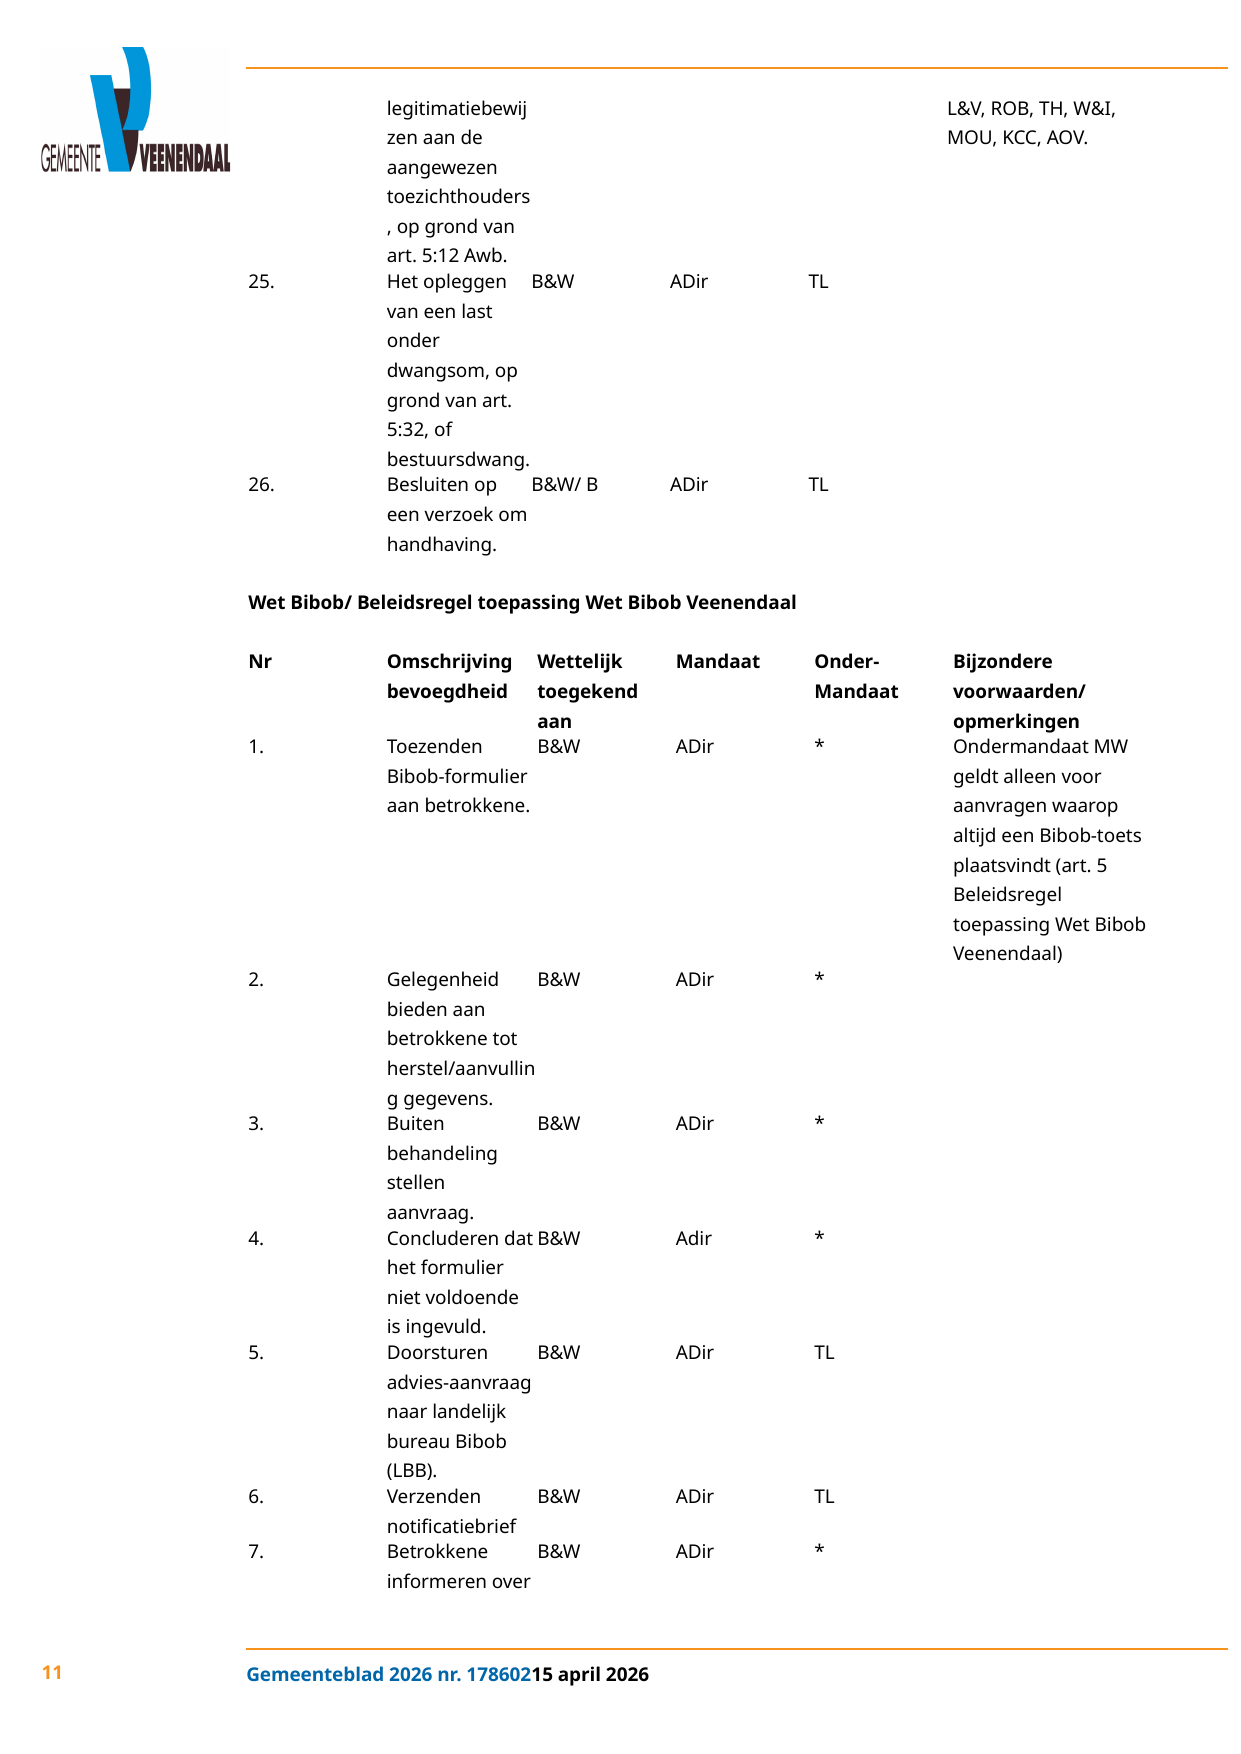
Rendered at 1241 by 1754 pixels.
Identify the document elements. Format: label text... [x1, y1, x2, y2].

table_cell ADir [676, 1539, 814, 1594]
table_cell * [814, 1225, 953, 1339]
table_cell TL [814, 1484, 953, 1539]
table_cell [953, 1110, 1152, 1225]
table_cell 2. [248, 966, 387, 1110]
table_cell [531, 95, 670, 268]
table_cell Het opleggen van een last onder dwangsom, op grond van art. 5:32, of bestuursdwang. [387, 269, 531, 472]
table_cell ADir [676, 966, 814, 1110]
table_cell B&W [537, 1484, 676, 1539]
picture [41, 47, 130, 172]
table_cell * [814, 1539, 953, 1594]
table_cell 1. [248, 734, 387, 966]
table_cell B&W [537, 1339, 676, 1483]
table_cell Toezenden Bibob-formulier aan betrokkene. [387, 734, 537, 966]
table_cell * [814, 1110, 953, 1225]
table_header Omschrijving bevoegdheid [387, 649, 537, 733]
table_cell 5. [248, 1339, 387, 1483]
table_cell Gelegenheid bieden aan betrokkene tot herstel/aanvulling gegevens. [387, 966, 537, 1110]
table_cell [808, 95, 947, 268]
table_header Bijzondere voorwaarden/ opmerkingen [953, 649, 1152, 733]
table_cell Concluderen dat het formulier niet voldoende is ingevuld. [387, 1225, 537, 1339]
table_cell legitimatiebewijzen aan de aangewezen toezichthouders, op grond van art. 5:12 Awb. [387, 95, 531, 268]
table_cell Doorsturen advies-aanvraag naar landelijk bureau Bibob (LBB). [387, 1339, 537, 1483]
table_cell TL [808, 472, 947, 557]
table_cell B&W [537, 734, 676, 966]
table_cell B&W [531, 269, 670, 472]
table_cell B&W [537, 1539, 676, 1594]
table_cell ADir [676, 734, 814, 966]
table_cell Verzenden notificatiebrief [387, 1484, 537, 1539]
table_cell Adir [676, 1225, 814, 1339]
table_cell [953, 1225, 1152, 1339]
table_cell 26. [248, 472, 387, 557]
table_cell ADir [670, 269, 808, 472]
table_cell ADir [670, 472, 808, 557]
picture [123, 47, 231, 172]
table_cell ADir [676, 1110, 814, 1225]
table_cell [947, 472, 1152, 557]
table_cell * [814, 734, 953, 966]
table_cell TL [808, 269, 947, 472]
table_header Nr [248, 649, 387, 733]
table_cell Ondermandaat MW geldt alleen voor aanvragen waarop altijd een Bibob-toets plaatsvindt (art. 5 Beleidsregel toepassing Wet Bibob Veenendaal) [953, 734, 1152, 966]
table_cell [947, 269, 1152, 472]
text Wet Bibob/ Beleidsregel toepassing Wet Bibob Veenendaal [248, 589, 1152, 615]
table_cell B&W/ B [531, 472, 670, 557]
table_cell ADir [676, 1484, 814, 1539]
table_cell [953, 1484, 1152, 1539]
table_cell L&V, ROB, TH, W&I, MOU, KCC, AOV. [947, 95, 1152, 268]
table_cell 6. [248, 1484, 387, 1539]
table_cell B&W [537, 1225, 676, 1339]
table_cell B&W [537, 966, 676, 1110]
table_cell 25. [248, 269, 387, 472]
table_header Mandaat [676, 649, 814, 733]
table_cell TL [814, 1339, 953, 1483]
table_header Onder- Mandaat [814, 649, 953, 733]
table_cell Besluiten op een verzoek om handhaving. [387, 472, 531, 557]
table_cell 4. [248, 1225, 387, 1339]
table_cell ADir [676, 1339, 814, 1483]
table_cell * [814, 966, 953, 1110]
table_header Wettelijk toegekend aan [537, 649, 676, 733]
table_cell Betrokkene informeren over [387, 1539, 537, 1594]
table_cell [953, 1539, 1152, 1594]
table_cell Buiten behandeling stellen aanvraag. [387, 1110, 537, 1225]
table_cell 3. [248, 1110, 387, 1225]
table_cell [248, 95, 387, 268]
table_cell [953, 966, 1152, 1110]
table_cell 7. [248, 1539, 387, 1594]
table_cell [953, 1339, 1152, 1483]
table_cell [670, 95, 808, 268]
table_cell B&W [537, 1110, 676, 1225]
